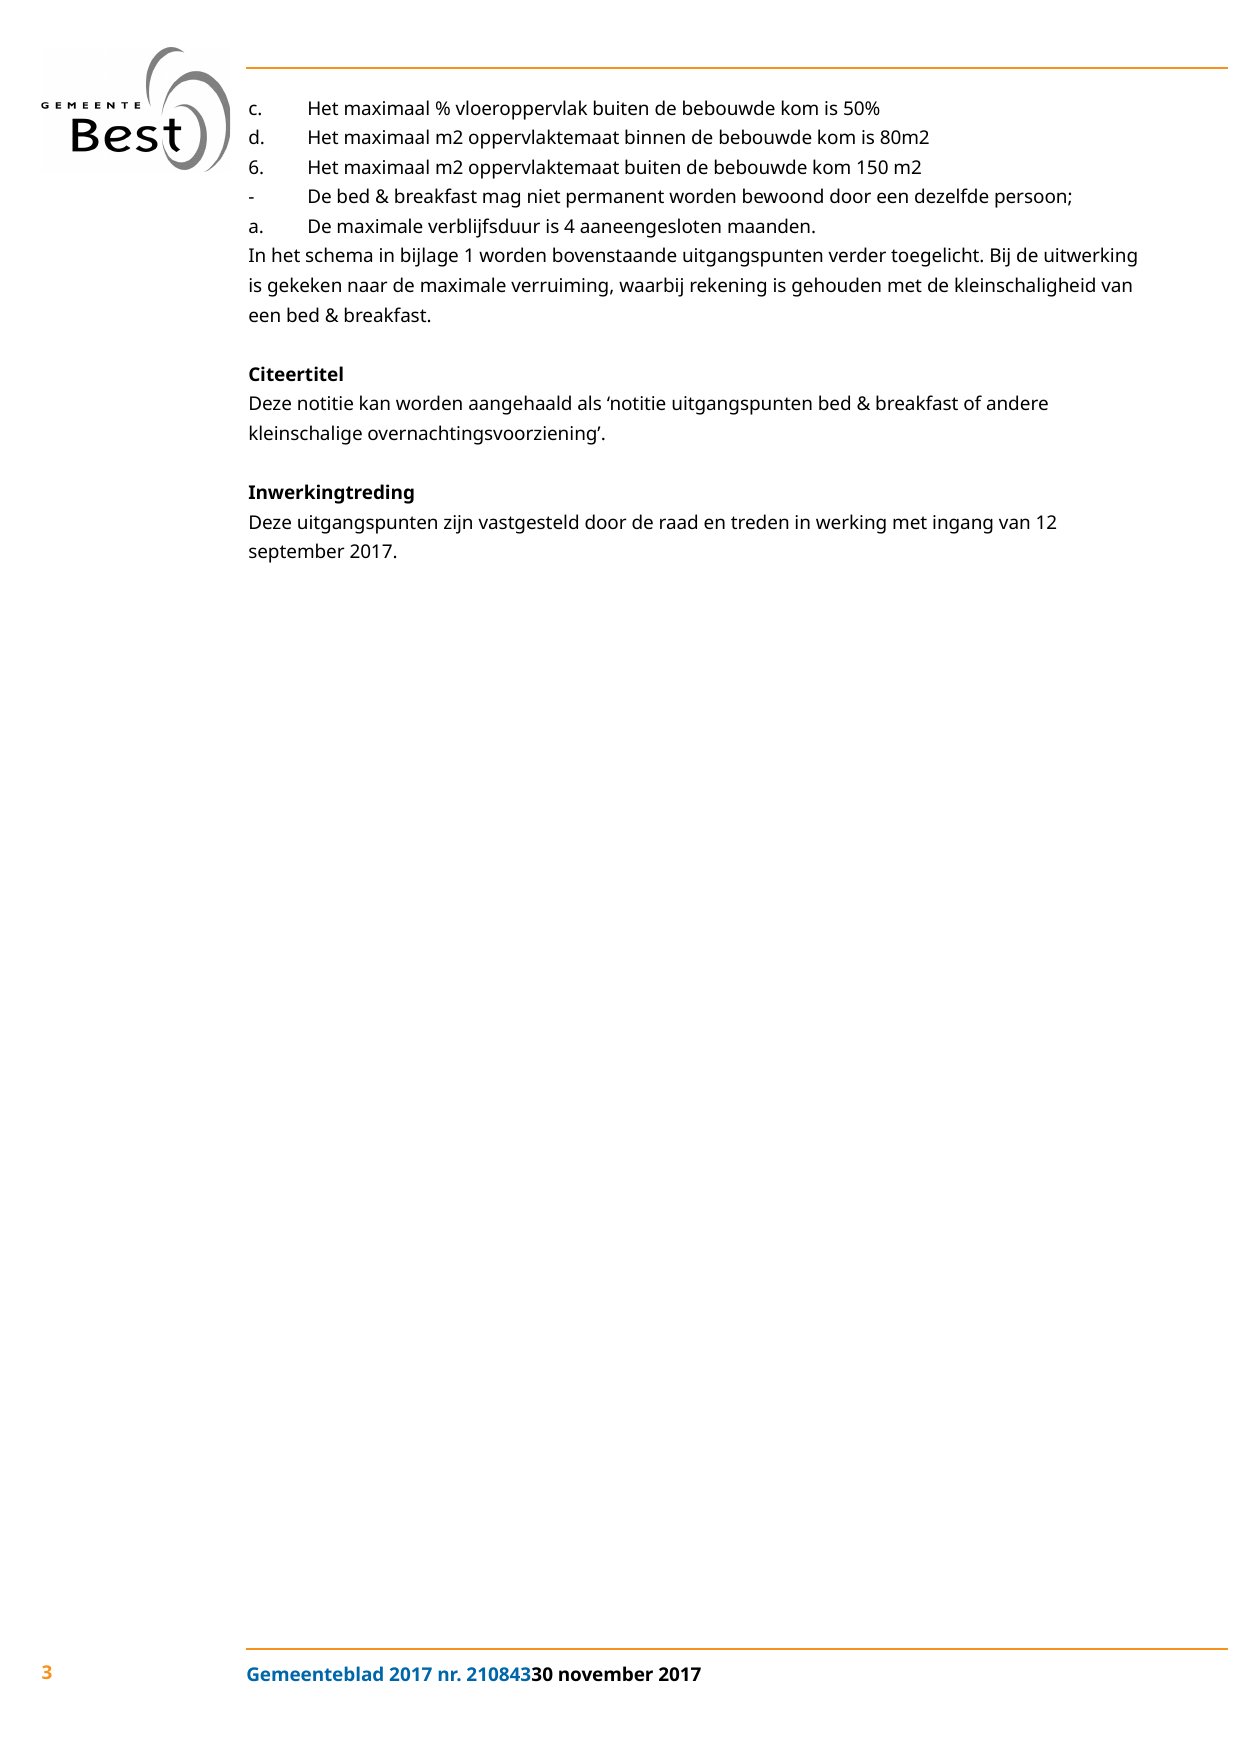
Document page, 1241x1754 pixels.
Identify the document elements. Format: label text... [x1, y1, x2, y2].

text Deze notitie kan worden aangehaald als ‘notitie uitgangspunten bed & breakfast of andere kleinschalige overnachtingsvoorziening’. [248, 391, 1152, 446]
text Citeertitel [248, 361, 1152, 387]
text In het schema in bijlage 1 worden bovenstaande uitgangspunten verder toegelicht. Bij de uitwerking is gekeken naar de maximale verruiming, waarbij rekening is gehouden met de kleinschaligheid van een bed & breakfast. [248, 243, 1152, 328]
text Inwerkingtreding [248, 479, 1152, 505]
list Het maximaal % vloeroppervlak buiten de bebouwde kom is 50% [248, 95, 1152, 121]
list Het maximaal m2 oppervlaktemaat buiten de bebouwde kom 150 m2 [248, 154, 1152, 180]
text Deze uitgangspunten zijn vastgesteld door de raad en treden in werking met ingang van 12 september 2017. [248, 509, 1152, 564]
list De maximale verblijfsduur is 4 aaneengesloten maanden. [248, 213, 1152, 239]
list Het maximaal m2 oppervlaktemaat binnen de bebouwde kom is 80m2 [248, 124, 1152, 150]
picture [41, 47, 231, 172]
list De bed & breakfast mag niet permanent worden bewoond door een dezelfde persoon; [248, 183, 1152, 209]
